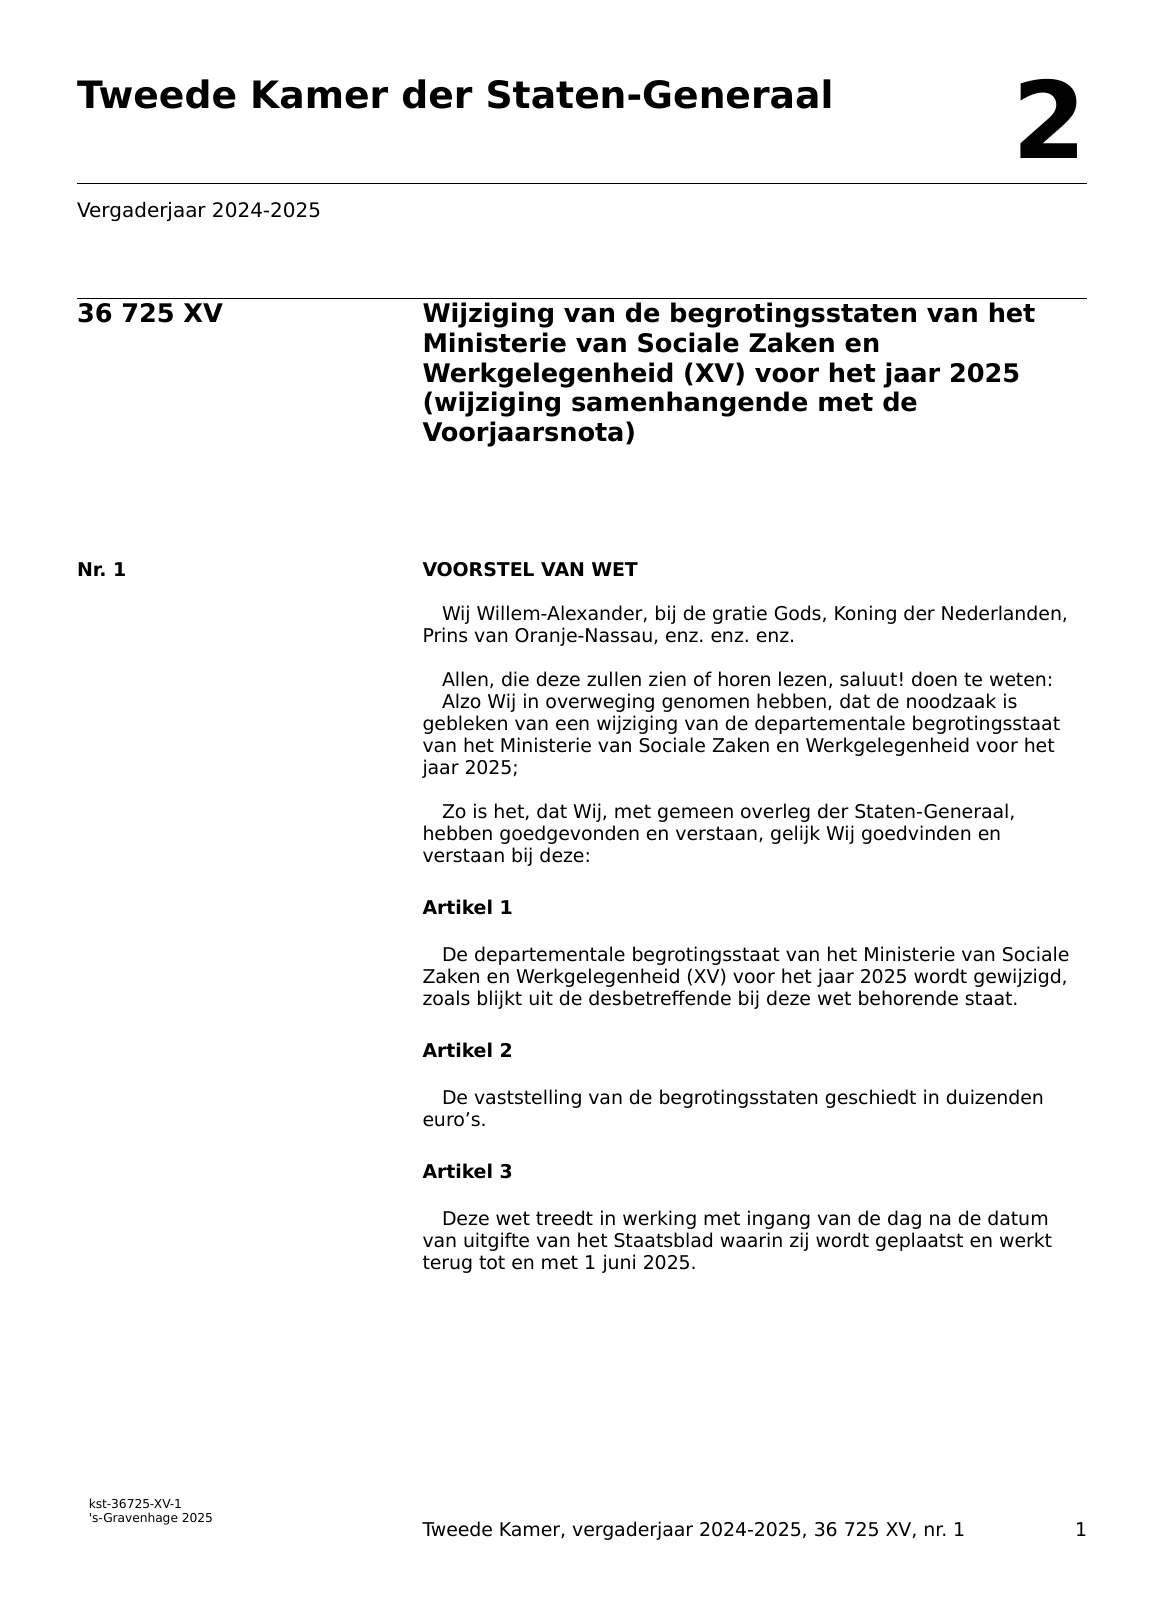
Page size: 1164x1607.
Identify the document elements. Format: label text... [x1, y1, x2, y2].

text Wij Willem-Alexander, bij de gratie Gods, Koning der Nederlanden, Prins van Oranje-Nassau, enz. enz. enz. [422, 603, 1087, 647]
subtitle Artikel 3 [422, 1161, 1087, 1183]
table_header Tweede Kamer der Staten-Generaal [77, 59, 886, 183]
text Alzo Wij in overweging genomen hebben, dat de noodzaak is gebleken van een wijziging van de departementale begrotingsstaat van het Ministerie van Sociale Zaken en Werkgelegenheid voor het jaar 2025; [422, 691, 1087, 779]
text Deze wet treedt in werking met ingang van de dag na de datum van uitgifte van het Staatsblad waarin zij wordt geplaatst en werkt terug tot en met 1 juni 2025. [422, 1208, 1087, 1273]
subtitle 36 725 XV Wijziging van de begrotingsstaten van het Ministerie van Sociale Zaken en Werkgelegenheid (XV) voor het jaar 2025 (wijziging samenhangende met de Voorjaarsnota) [77, 299, 1087, 447]
subtitle Artikel 1 [422, 897, 1087, 919]
text De vaststelling van de begrotingsstaten geschiedt in duizenden euro’s. [422, 1087, 1087, 1131]
text 's-Gravenhage 2025 [88, 1511, 323, 1525]
text De departementale begrotingsstaat van het Ministerie van Sociale Zaken en Werkgelegenheid (XV) voor het jaar 2025 wordt gewijzigd, zoals blijkt uit de desbetreffende bij deze wet behorende staat. [422, 944, 1087, 1010]
subtitle Artikel 2 [422, 1040, 1087, 1062]
table_cell Vergaderjaar 2024-2025 [77, 184, 1087, 298]
table_header 2 [886, 59, 1087, 183]
text Zo is het, dat Wij, met gemeen overleg der Staten-Generaal, hebben goedgevonden en verstaan, gelijk Wij goedvinden en verstaan bij deze: [422, 801, 1087, 867]
subtitle Nr. 1 VOORSTEL VAN WET [77, 558, 1087, 580]
text kst-36725-XV-1 [88, 1497, 323, 1511]
text Allen, die deze zullen zien of horen lezen, saluut! doen te weten: [422, 669, 1087, 691]
